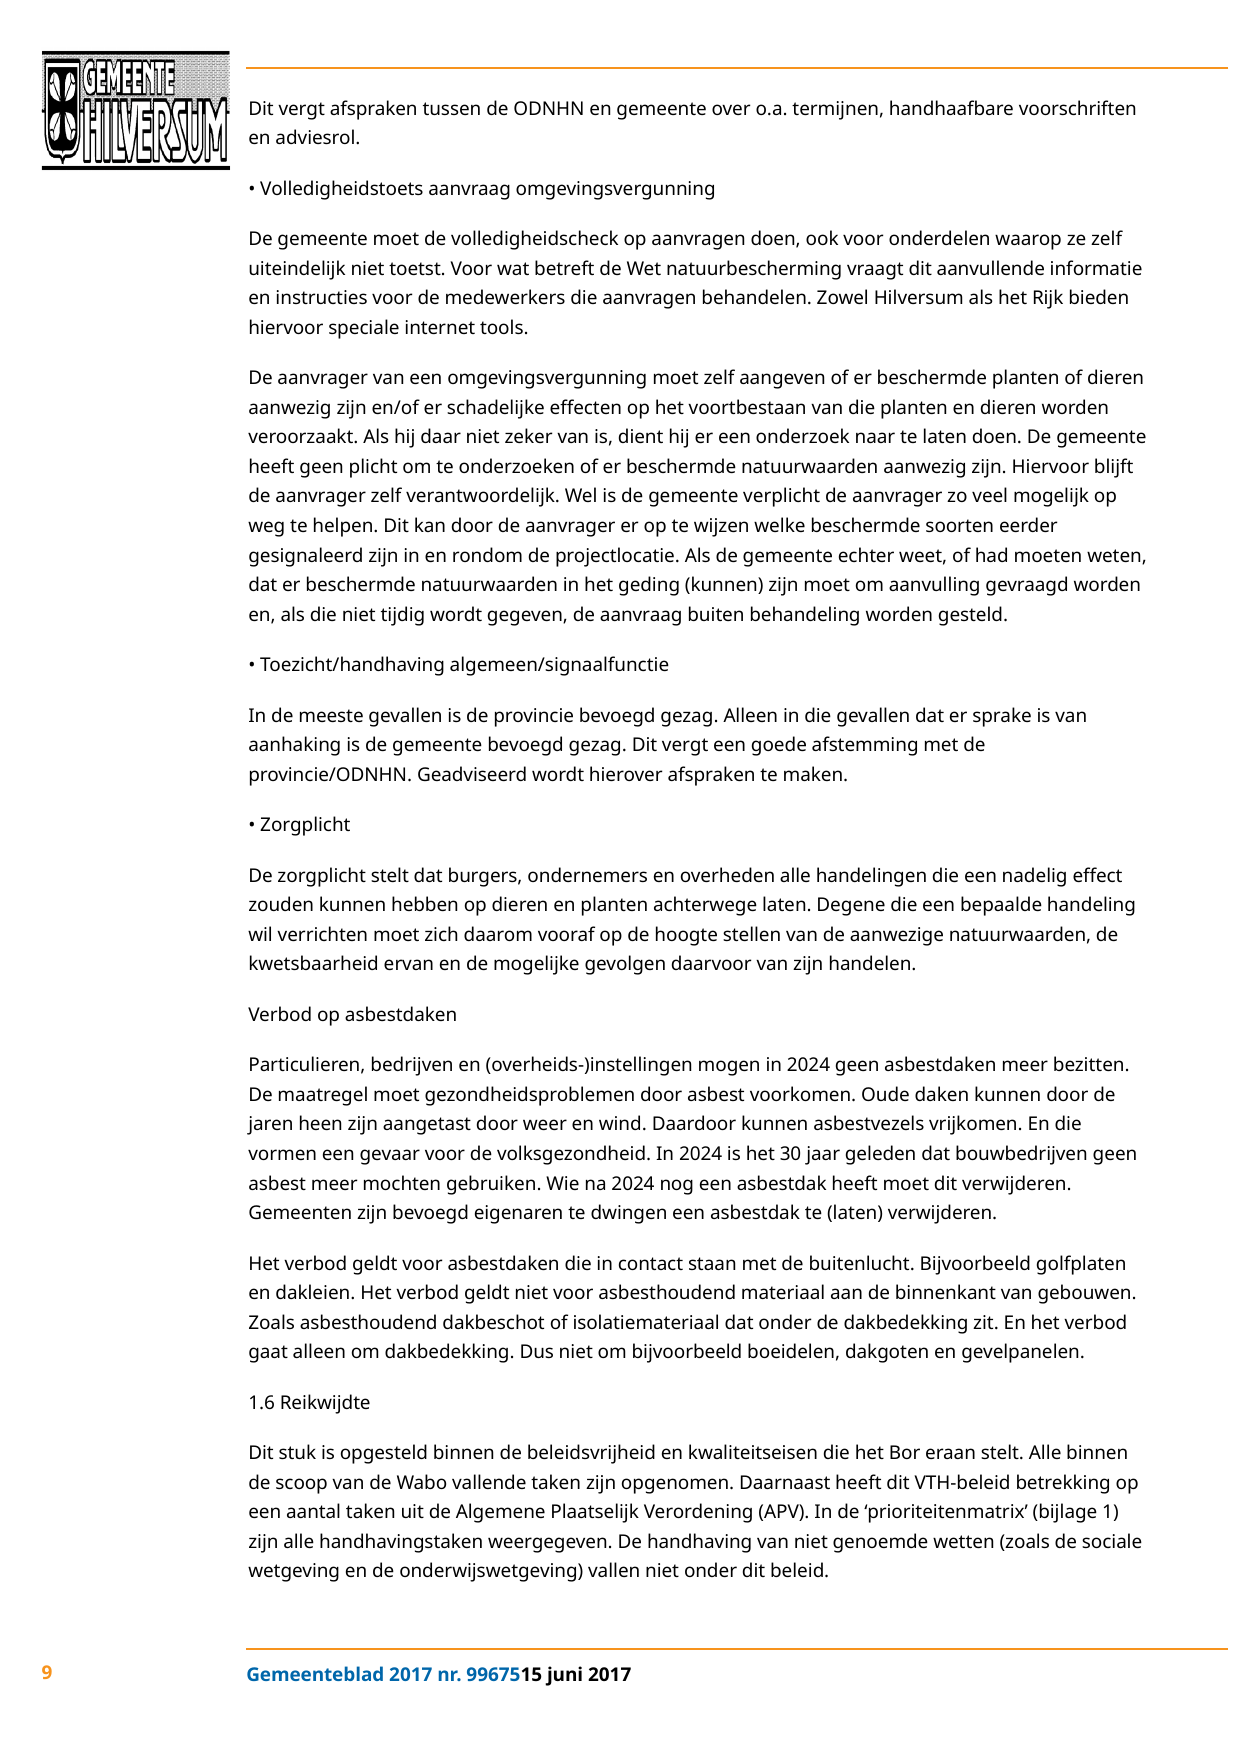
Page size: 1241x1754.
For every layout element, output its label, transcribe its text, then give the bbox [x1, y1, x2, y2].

text De aanvrager van een omgevingsvergunning moet zelf aangeven of er beschermde planten of dieren aanwezig zijn en/of er schadelijke effecten op het voortbestaan van die planten en dieren worden veroorzaakt. Als hij daar niet zeker van is, dient hij er een onderzoek naar te laten doen. De gemeente heeft geen plicht om te onderzoeken of er beschermde natuurwaarden aanwezig zijn. Hiervoor blijft de aanvrager zelf verantwoordelijk. Wel is de gemeente verplicht de aanvrager zo veel mogelijk op weg te helpen. Dit kan door de aanvrager er op te wijzen welke beschermde soorten eerder gesignaleerd zijn in en rondom de projectlocatie. Als de gemeente echter weet, of had moeten weten, dat er beschermde natuurwaarden in het geding (kunnen) zijn moet om aanvulling gevraagd worden en, als die niet tijdig wordt gegeven, de aanvraag buiten behandeling worden gesteld. [248, 364, 1152, 627]
text Het verbod geldt voor asbestdaken die in contact staan met de buitenlucht. Bijvoorbeeld golfplaten en dakleien. Het verbod geldt niet voor asbesthoudend materiaal aan de binnenkant van gebouwen. Zoals asbesthoudend dakbeschot of isolatiemateriaal dat onder de dakbedekking zit. En het verbod gaat alleen om dakbedekking. Dus niet om bijvoorbeeld boeidelen, dakgoten en gevelpanelen. [248, 1250, 1152, 1364]
text Dit vergt afspraken tussen de ODNHN en gemeente over o.a. termijnen, handhaafbare voorschriften en adviesrol. [248, 95, 1152, 150]
text • Volledigheidstoets aanvraag omgevingsvergunning [248, 175, 1152, 201]
text Particulieren, bedrijven en (overheids-)instellingen mogen in 2024 geen asbestdaken meer bezitten. De maatregel moet gezondheidsproblemen door asbest voorkomen. Oude daken kunnen door de jaren heen zijn aangetast door weer en wind. Daardoor kunnen asbestvezels vrijkomen. En die vormen een gevaar voor de volksgezondheid. In 2024 is het 30 jaar geleden dat bouwbedrijven geen asbest meer mochten gebruiken. Wie na 2024 nog een asbestdak heeft moet dit verwijderen. Gemeenten zijn bevoegd eigenaren te dwingen een asbestdak te (laten) verwijderen. [248, 1051, 1152, 1225]
text • Zorgplicht [248, 811, 1152, 837]
text De gemeente moet de volledigheidscheck op aanvragen doen, ook voor onderdelen waarop ze zelf uiteindelijk niet toetst. Voor wat betreft de Wet natuurbescherming vraagt dit aanvullende informatie en instructies voor de medewerkers die aanvragen behandelen. Zowel Hilversum als het Rijk bieden hiervoor speciale internet tools. [248, 225, 1152, 340]
text Verbod op asbestdaken [248, 1001, 1152, 1027]
text 1.6 Reikwijdte [248, 1389, 1152, 1415]
text In de meeste gevallen is de provincie bevoegd gezag. Alleen in die gevallen dat er sprake is van aanhaking is de gemeente bevoegd gezag. Dit vergt een goede afstemming met de provincie/ODNHN. Geadviseerd wordt hierover afspraken te maken. [248, 702, 1152, 787]
text De zorgplicht stelt dat burgers, ondernemers en overheden alle handelingen die een nadelig effect zouden kunnen hebben op dieren en planten achterwege laten. Degene die een bepaalde handeling wil verrichten moet zich daarom vooraf op de hoogte stellen van de aanwezige natuurwaarden, de kwetsbaarheid ervan en de mogelijke gevolgen daarvoor van zijn handelen. [248, 862, 1152, 976]
picture [41, 47, 231, 172]
text Dit stuk is opgesteld binnen de beleidsvrijheid en kwaliteitseisen die het Bor eraan stelt. Alle binnen de scoop van de Wabo vallende taken zijn opgenomen. Daarnaast heeft dit VTH-beleid betrekking op een aantal taken uit de Algemene Plaatselijk Verordening (APV). In de ‘prioriteitenmatrix’ (bijlage 1) zijn alle handhavingstaken weergegeven. De handhaving van niet genoemde wetten (zoals de sociale wetgeving en de onderwijswetgeving) vallen niet onder dit beleid. [248, 1439, 1152, 1583]
text • Toezicht/handhaving algemeen/signaalfunctie [248, 651, 1152, 677]
